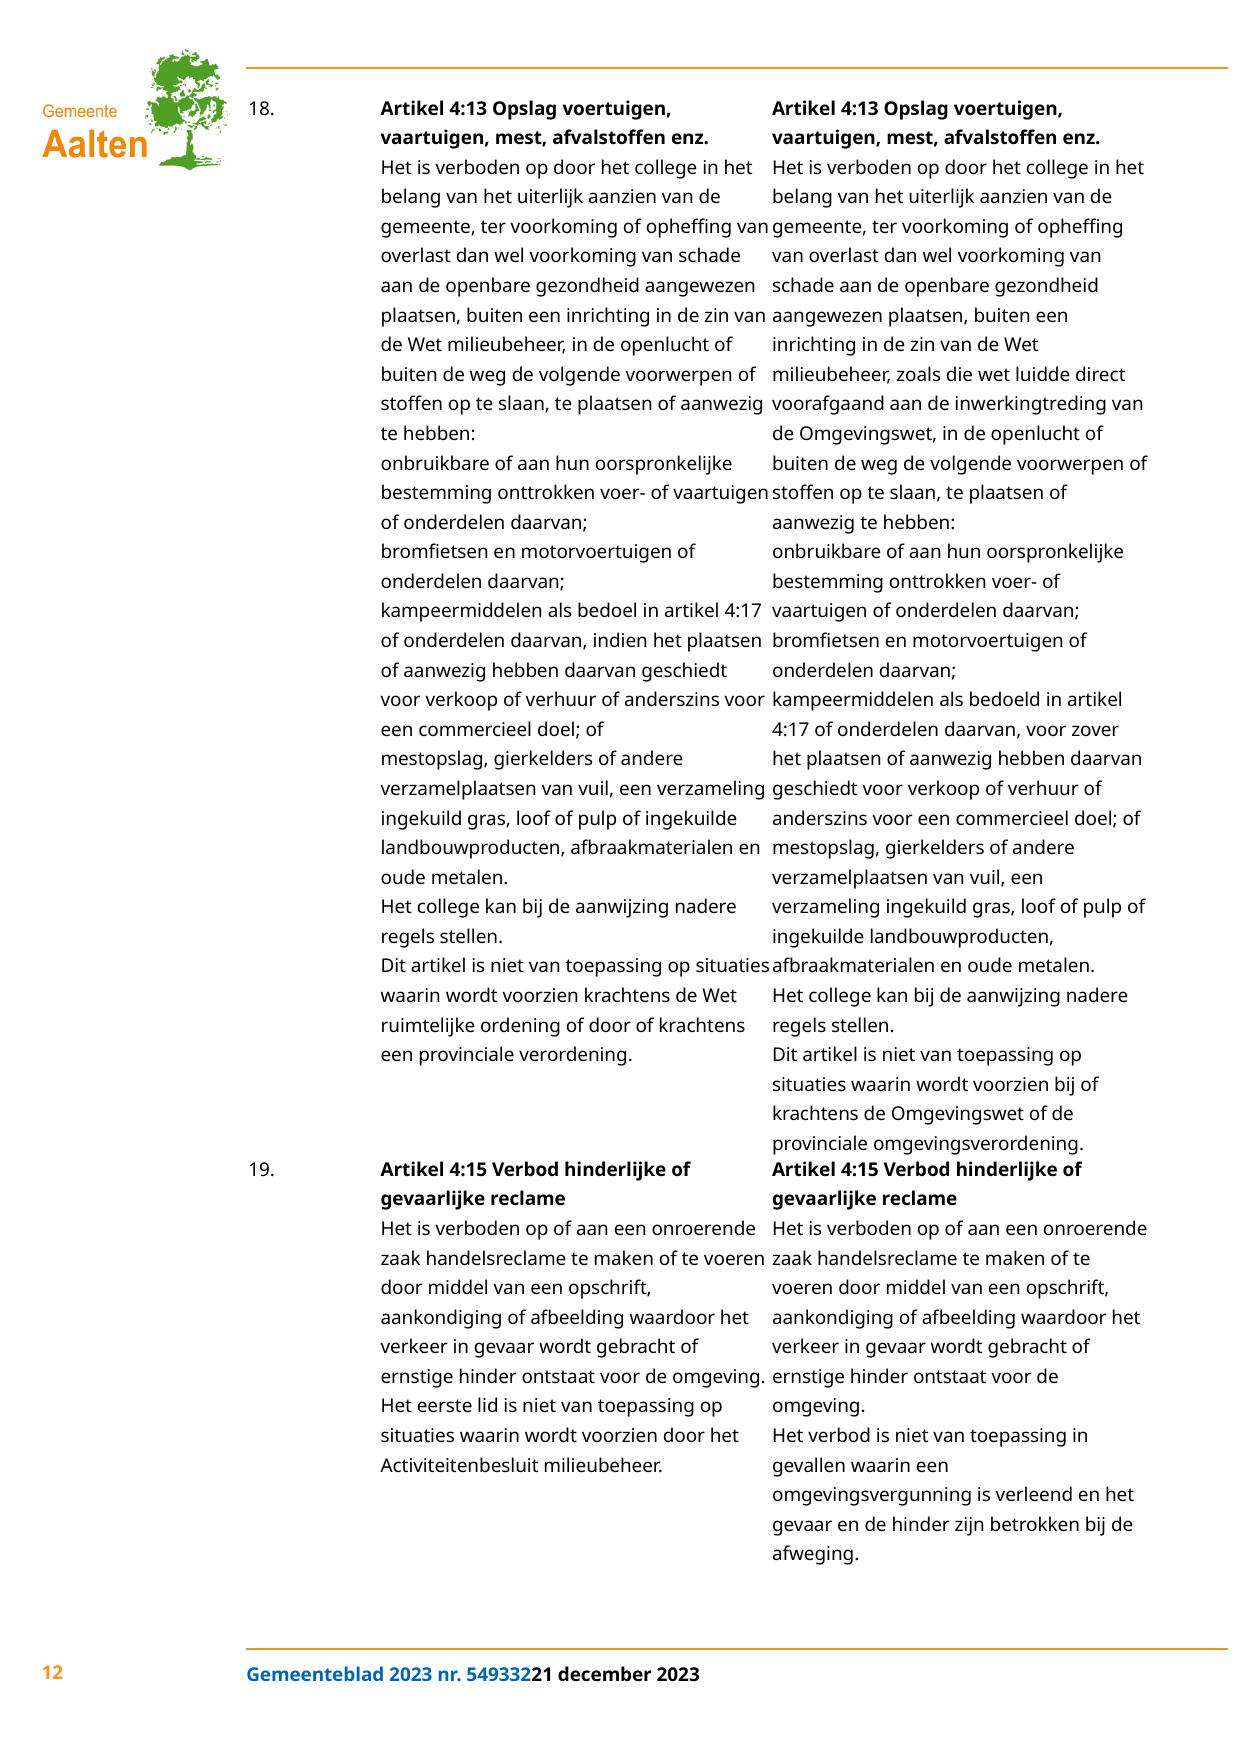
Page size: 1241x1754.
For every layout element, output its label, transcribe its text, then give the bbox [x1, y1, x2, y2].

table_cell 19. [248, 1156, 380, 1566]
table_cell 18. [248, 95, 380, 1156]
picture [41, 47, 231, 172]
table_cell Artikel 4:13 Opslag voertuigen, vaartuigen, mest, afvalstoffen enz. Het is verboden op door het college in het belang van het uiterlijk aanzien van de gemeente, ter voorkoming of opheffing van overlast dan wel voorkoming van schade aan de openbare gezondheid aangewezen plaatsen, buiten een inrichting in de zin van de Wet milieubeheer, in de openlucht of buiten de weg de volgende voorwerpen of stoffen op te slaan, te plaatsen of aanwezig te hebben: onbruikbare of aan hun oorspronkelijke bestemming onttrokken voer- of vaartuigen of onderdelen daarvan; bromfietsen en motorvoertuigen of onderdelen daarvan; kampeermiddelen als bedoel in artikel 4:17 of onderdelen daarvan, indien het plaatsen of aanwezig hebben daarvan geschiedt voor verkoop of verhuur of anderszins voor een commercieel doel; of mestopslag, gierkelders of andere verzamelplaatsen van vuil, een verzameling ingekuild gras, loof of pulp of ingekuilde landbouwproducten, afbraakmaterialen en oude metalen. Het college kan bij de aanwijzing nadere regels stellen. Dit artikel is niet van toepassing op situaties waarin wordt voorzien krachtens de Wet ruimtelijke ordening of door of krachtens een provinciale verordening. [380, 95, 772, 1156]
table_cell Artikel 4:15 Verbod hinderlijke of gevaarlijke reclame Het is verboden op of aan een onroerende zaak handelsreclame te maken of te voeren door middel van een opschrift, aankondiging of afbeelding waardoor het verkeer in gevaar wordt gebracht of ernstige hinder ontstaat voor de omgeving. Het verbod is niet van toepassing in gevallen waarin een omgevingsvergunning is verleend en het gevaar en de hinder zijn betrokken bij de afweging. [772, 1156, 1152, 1566]
table_cell Artikel 4:13 Opslag voertuigen, vaartuigen, mest, afvalstoffen enz. Het is verboden op door het college in het belang van het uiterlijk aanzien van de gemeente, ter voorkoming of opheffing van overlast dan wel voorkoming van schade aan de openbare gezondheid aangewezen plaatsen, buiten een inrichting in de zin van de Wet milieubeheer, zoals die wet luidde direct voorafgaand aan de inwerkingtreding van de Omgevingswet, in de openlucht of buiten de weg de volgende voorwerpen of stoffen op te slaan, te plaatsen of aanwezig te hebben: onbruikbare of aan hun oorspronkelijke bestemming onttrokken voer- of vaartuigen of onderdelen daarvan; bromfietsen en motorvoertuigen of onderdelen daarvan; kampeermiddelen als bedoeld in artikel 4:17 of onderdelen daarvan, voor zover het plaatsen of aanwezig hebben daarvan geschiedt voor verkoop of verhuur of anderszins voor een commercieel doel; of mestopslag, gierkelders of andere verzamelplaatsen van vuil, een verzameling ingekuild gras, loof of pulp of ingekuilde landbouwproducten, afbraakmaterialen en oude metalen. Het college kan bij de aanwijzing nadere regels stellen. Dit artikel is niet van toepassing op situaties waarin wordt voorzien bij of krachtens de Omgevingswet of de provinciale omgevingsverordening. [772, 95, 1152, 1156]
table_cell Artikel 4:15 Verbod hinderlijke of gevaarlijke reclame Het is verboden op of aan een onroerende zaak handelsreclame te maken of te voeren door middel van een opschrift, aankondiging of afbeelding waardoor het verkeer in gevaar wordt gebracht of ernstige hinder ontstaat voor de omgeving. Het eerste lid is niet van toepassing op situaties waarin wordt voorzien door het Activiteitenbesluit milieubeheer. [380, 1156, 772, 1566]
